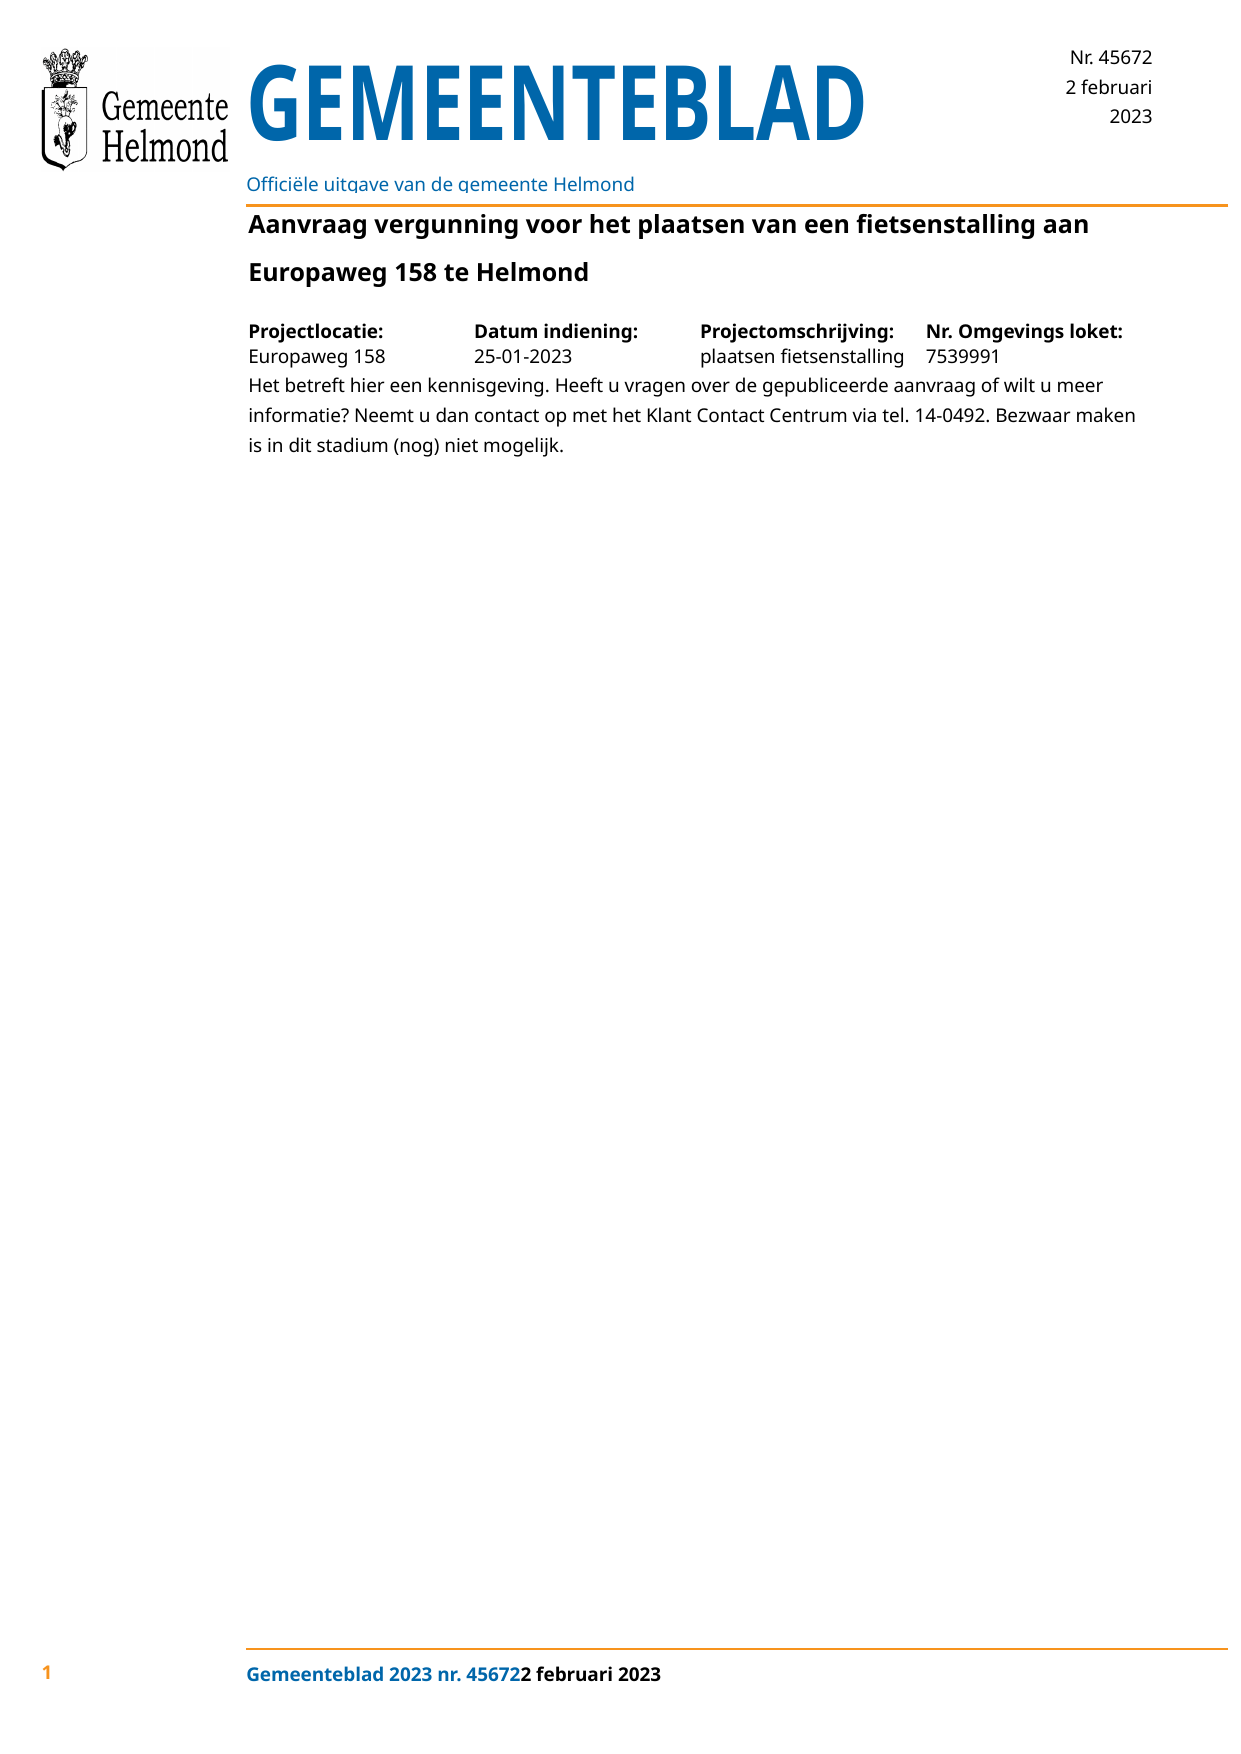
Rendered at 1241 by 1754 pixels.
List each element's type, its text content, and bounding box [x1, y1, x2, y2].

picture [41, 47, 231, 172]
text Het betreft hier een kennisgeving. Heeft u vragen over de gepubliceerde aanvraag of wilt u meer informatie? Neemt u dan contact op met het Klant Contact Centrum via tel. 14-0492. Bezwaar maken is in dit stadium (nog) niet mogelijk. [248, 373, 1152, 458]
table_cell 25-01-2023 [474, 344, 700, 369]
table_cell 7539991 [926, 344, 1152, 369]
table_cell plaatsen fietsenstalling [700, 344, 926, 369]
table_header Projectomschrijving: [700, 318, 926, 344]
table_header Nr. Omgevings loket: [926, 318, 1152, 344]
text Aanvraag vergunning voor het plaatsen van een fietsenstalling aan Europaweg 158 te Helmond [248, 207, 1152, 288]
table_header Datum indiening: [474, 318, 700, 344]
table_cell Europaweg 158 [248, 344, 474, 369]
table_header Projectlocatie: [248, 318, 474, 344]
